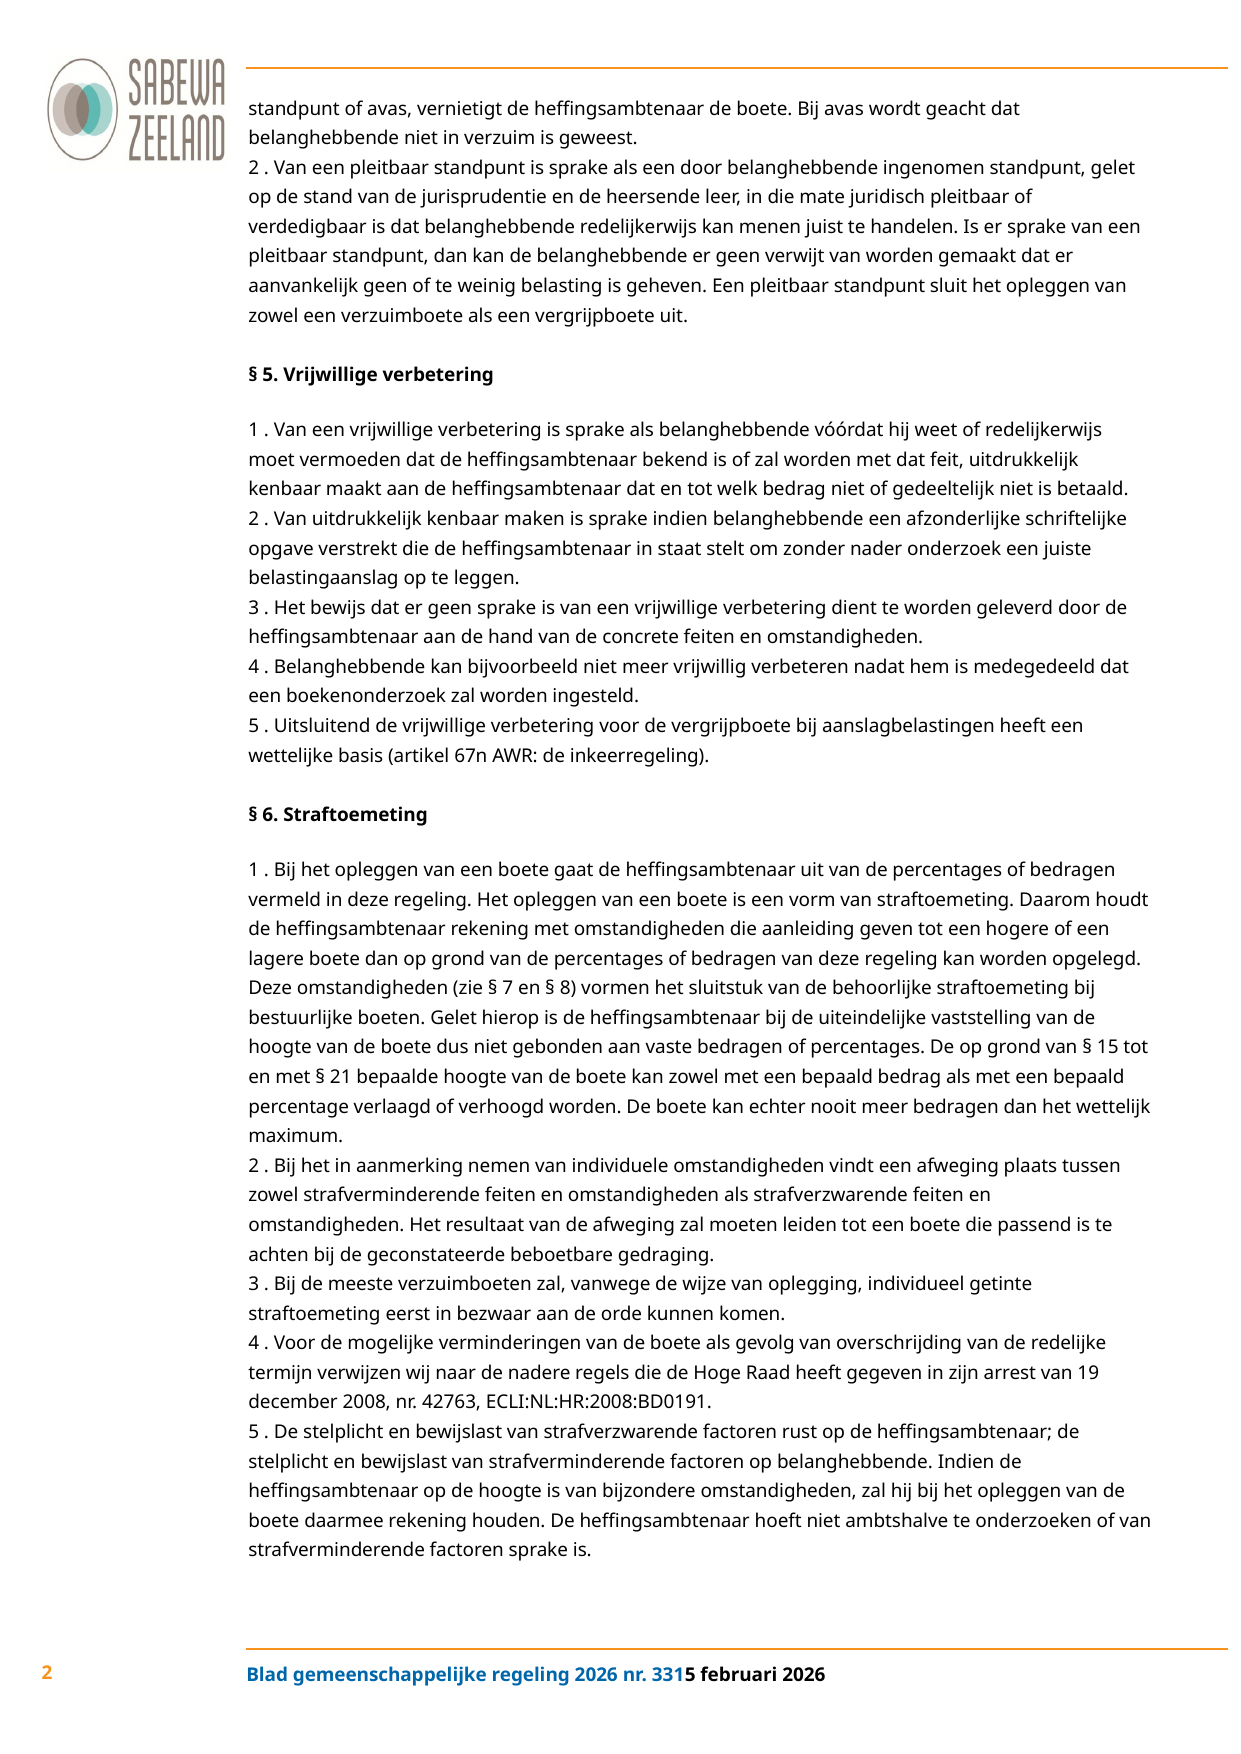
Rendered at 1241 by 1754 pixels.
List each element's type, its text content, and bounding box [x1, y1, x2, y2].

text 2 . Bij het in aanmerking nemen van individuele omstandigheden vindt een afweging plaats tussen zowel strafverminderende feiten en omstandigheden als strafverzwarende feiten en omstandigheden. Het resultaat van de afweging zal moeten leiden tot een boete die passend is te achten bij de geconstateerde beboetbare gedraging. [248, 1152, 1152, 1267]
text 3 . Bij de meeste verzuimboeten zal, vanwege de wijze van oplegging, individueel getinte straftoemeting eerst in bezwaar aan de orde kunnen komen. [248, 1270, 1152, 1326]
text 3 . Het bewijs dat er geen sprake is van een vrijwillige verbetering dient te worden geleverd door de heffingsambtenaar aan de hand van de concrete feiten en omstandigheden. [248, 594, 1152, 649]
text standpunt of avas, vernietigt de heffingsambtenaar de boete. Bij avas wordt geacht dat belanghebbende niet in verzuim is geweest. [248, 95, 1152, 150]
text § 5. Vrijwillige verbetering [248, 361, 1152, 387]
text 5 . Uitsluitend de vrijwillige verbetering voor de vergrijpboete bij aanslagbelastingen heeft een wettelijke basis (artikel 67n AWR: de inkeerregeling). [248, 712, 1152, 767]
text 1 . Van een vrijwillige verbetering is sprake als belanghebbende vóórdat hij weet of redelijkerwijs moet vermoeden dat de heffingsambtenaar bekend is of zal worden met dat feit, uitdrukkelijk kenbaar maakt aan de heffingsambtenaar dat en tot welk bedrag niet of gedeeltelijk niet is betaald. [248, 416, 1152, 501]
picture [41, 47, 231, 172]
text 2 . Van een pleitbaar standpunt is sprake als een door belanghebbende ingenomen standpunt, gelet op de stand van de jurisprudentie en de heersende leer, in die mate juridisch pleitbaar of verdedigbaar is dat belanghebbende redelijkerwijs kan menen juist te handelen. Is er sprake van een pleitbaar standpunt, dan kan de belanghebbende er geen verwijt van worden gemaakt dat er aanvankelijk geen of te weinig belasting is geheven. Een pleitbaar standpunt sluit het opleggen van zowel een verzuimboete als een vergrijpboete uit. [248, 154, 1152, 328]
text 4 . Belanghebbende kan bijvoorbeeld niet meer vrijwillig verbeteren nadat hem is medegedeeld dat een boekenonderzoek zal worden ingesteld. [248, 653, 1152, 708]
text 5 . De stelplicht en bewijslast van strafverzwarende factoren rust op de heffingsambtenaar; de stelplicht en bewijslast van strafverminderende factoren op belanghebbende. Indien de heffingsambtenaar op de hoogte is van bijzondere omstandigheden, zal hij bij het opleggen van de boete daarmee rekening houden. De heffingsambtenaar hoeft niet ambtshalve te onderzoeken of van strafverminderende factoren sprake is. [248, 1418, 1152, 1562]
text 1 . Bij het opleggen van een boete gaat de heffingsambtenaar uit van de percentages of bedragen vermeld in deze regeling. Het opleggen van een boete is een vorm van straftoemeting. Daarom houdt de heffingsambtenaar rekening met omstandigheden die aanleiding geven tot een hogere of een lagere boete dan op grond van de percentages of bedragen van deze regeling kan worden opgelegd. Deze omstandigheden (zie § 7 en § 8) vormen het sluitstuk van de behoorlijke straftoemeting bij bestuurlijke boeten. Gelet hierop is de heffingsambtenaar bij de uiteindelijke vaststelling van de hoogte van de boete dus niet gebonden aan vaste bedragen of percentages. De op grond van § 15 tot en met § 21 bepaalde hoogte van de boete kan zowel met een bepaald bedrag als met een bepaald percentage verlaagd of verhoogd worden. De boete kan echter nooit meer bedragen dan het wettelijk maximum. [248, 856, 1152, 1148]
text § 6. Straftoemeting [248, 801, 1152, 827]
text 2 . Van uitdrukkelijk kenbaar maken is sprake indien belanghebbende een afzonderlijke schriftelijke opgave verstrekt die de heffingsambtenaar in staat stelt om zonder nader onderzoek een juiste belastingaanslag op te leggen. [248, 505, 1152, 590]
text 4 . Voor de mogelijke verminderingen van de boete als gevolg van overschrijding van de redelijke termijn verwijzen wij naar de nadere regels die de Hoge Raad heeft gegeven in zijn arrest van 19 december 2008, nr. 42763, ECLI:NL:HR:2008:BD0191. [248, 1329, 1152, 1414]
